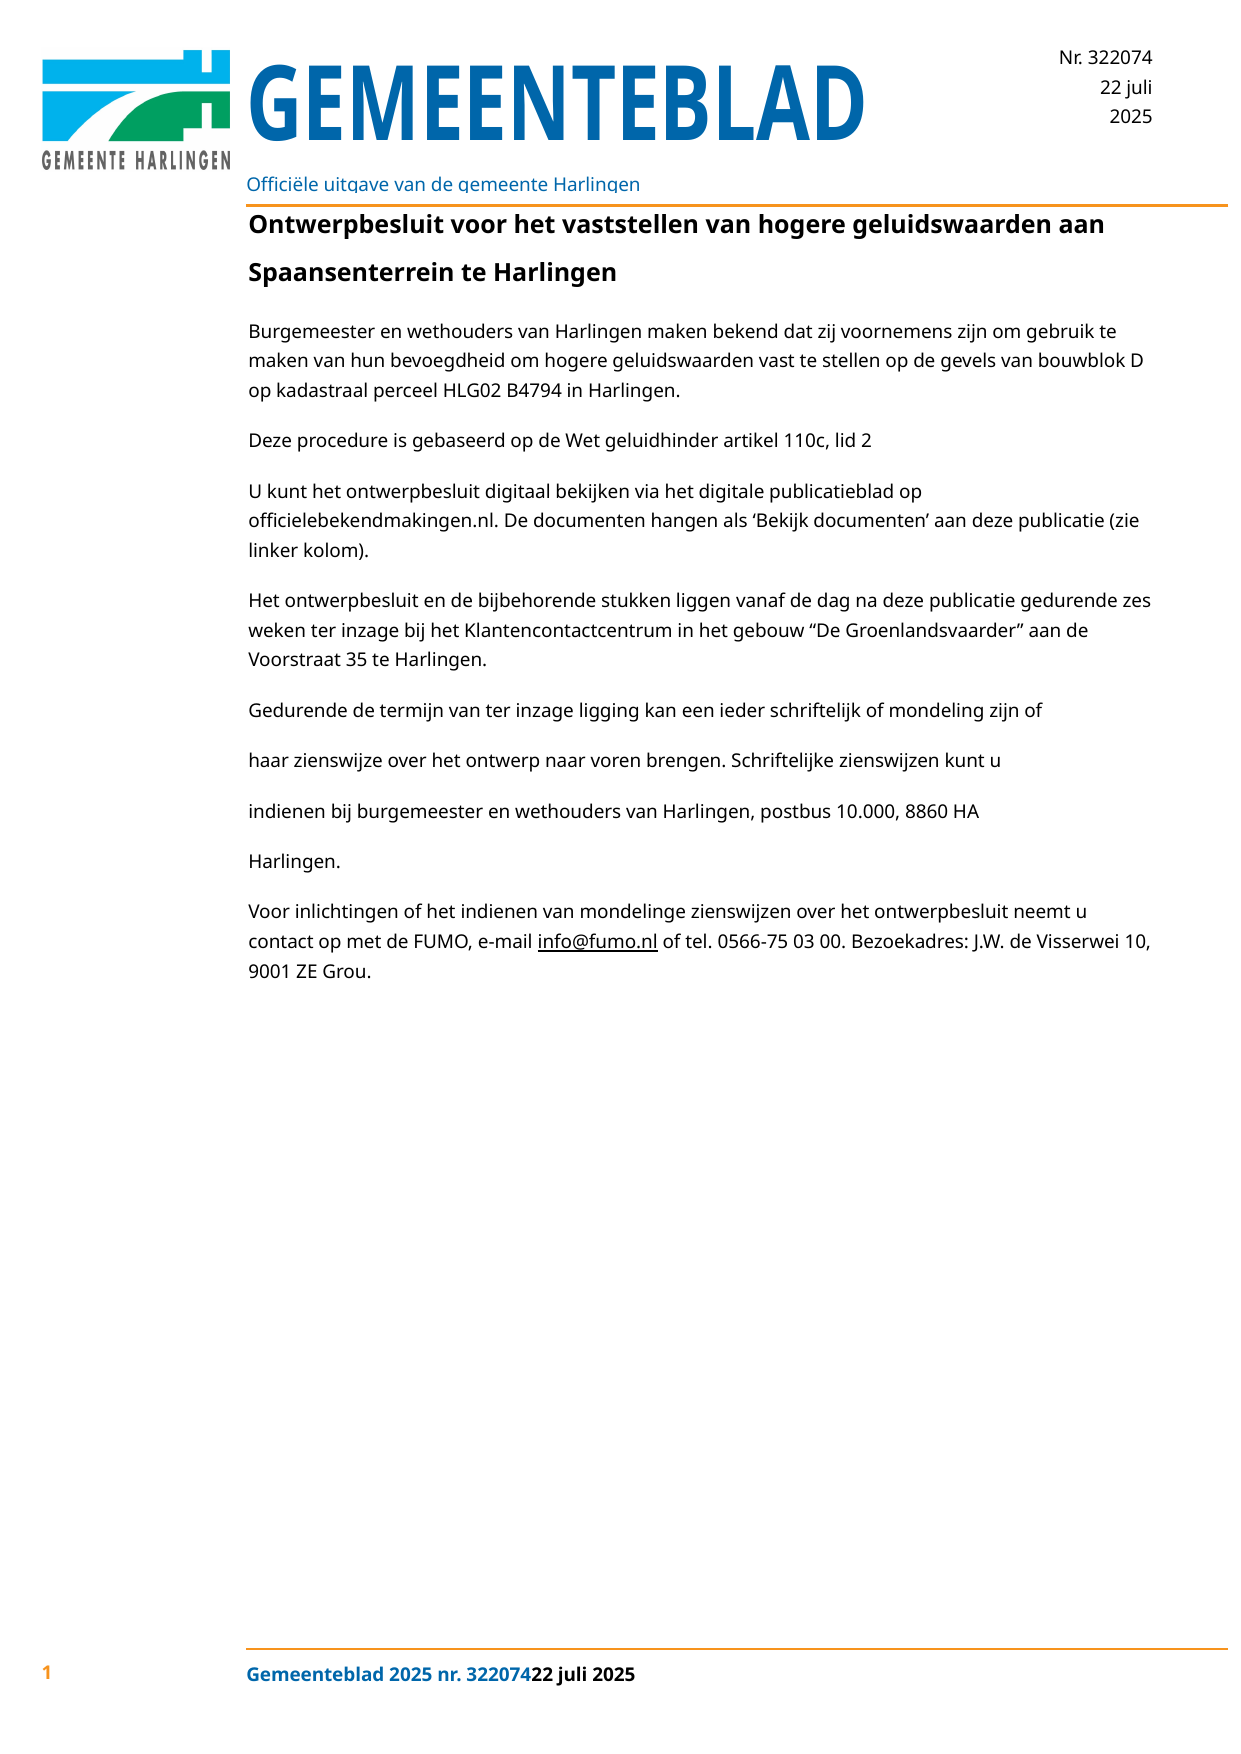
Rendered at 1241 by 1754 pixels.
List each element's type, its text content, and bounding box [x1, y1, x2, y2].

text Burgemeester en wethouders van Harlingen maken bekend dat zij voornemens zijn om gebruik te maken van hun bevoegdheid om hogere geluidswaarden vast te stellen op de gevels van bouwblok D op kadastraal perceel HLG02 B4794 in Harlingen. [248, 318, 1152, 403]
text Harlingen. [248, 848, 1152, 874]
text Gedurende de termijn van ter inzage ligging kan een ieder schriftelijk of mondeling zijn of [248, 697, 1152, 723]
text indienen bij burgemeester en wethouders van Harlingen, postbus 10.000, 8860 HA [248, 798, 1152, 824]
text Deze procedure is gebaseerd op de Wet geluidhinder artikel 110c, lid 2 [248, 427, 1152, 453]
text U kunt het ontwerpbesluit digitaal bekijken via het digitale publicatieblad op officielebekendmakingen.nl. De documenten hangen als ‘Bekijk documenten’ aan deze publicatie (zie linker kolom). [248, 478, 1152, 563]
text Het ontwerpbesluit en de bijbehorende stukken liggen vanaf de dag na deze publicatie gedurende zes weken ter inzage bij het Klantencontactcentrum in het gebouw “De Groenlandsvaarder” aan de Voorstraat 35 te Harlingen. [248, 587, 1152, 672]
text haar zienswijze over het ontwerp naar voren brengen. Schriftelijke zienswijzen kunt u [248, 747, 1152, 773]
text Voor inlichtingen of het indienen van mondelinge zienswijzen over het ontwerpbesluit neemt u contact op met de FUMO, e-mail info@fumo.nl of tel. 0566-75 03 00. Bezoekadres: J.W. de Visserwei 10, 9001 ZE Grou. [248, 899, 1152, 984]
picture [41, 47, 231, 172]
text Ontwerpbesluit voor het vaststellen van hogere geluidswaarden aan Spaansenterrein te Harlingen [248, 207, 1152, 288]
